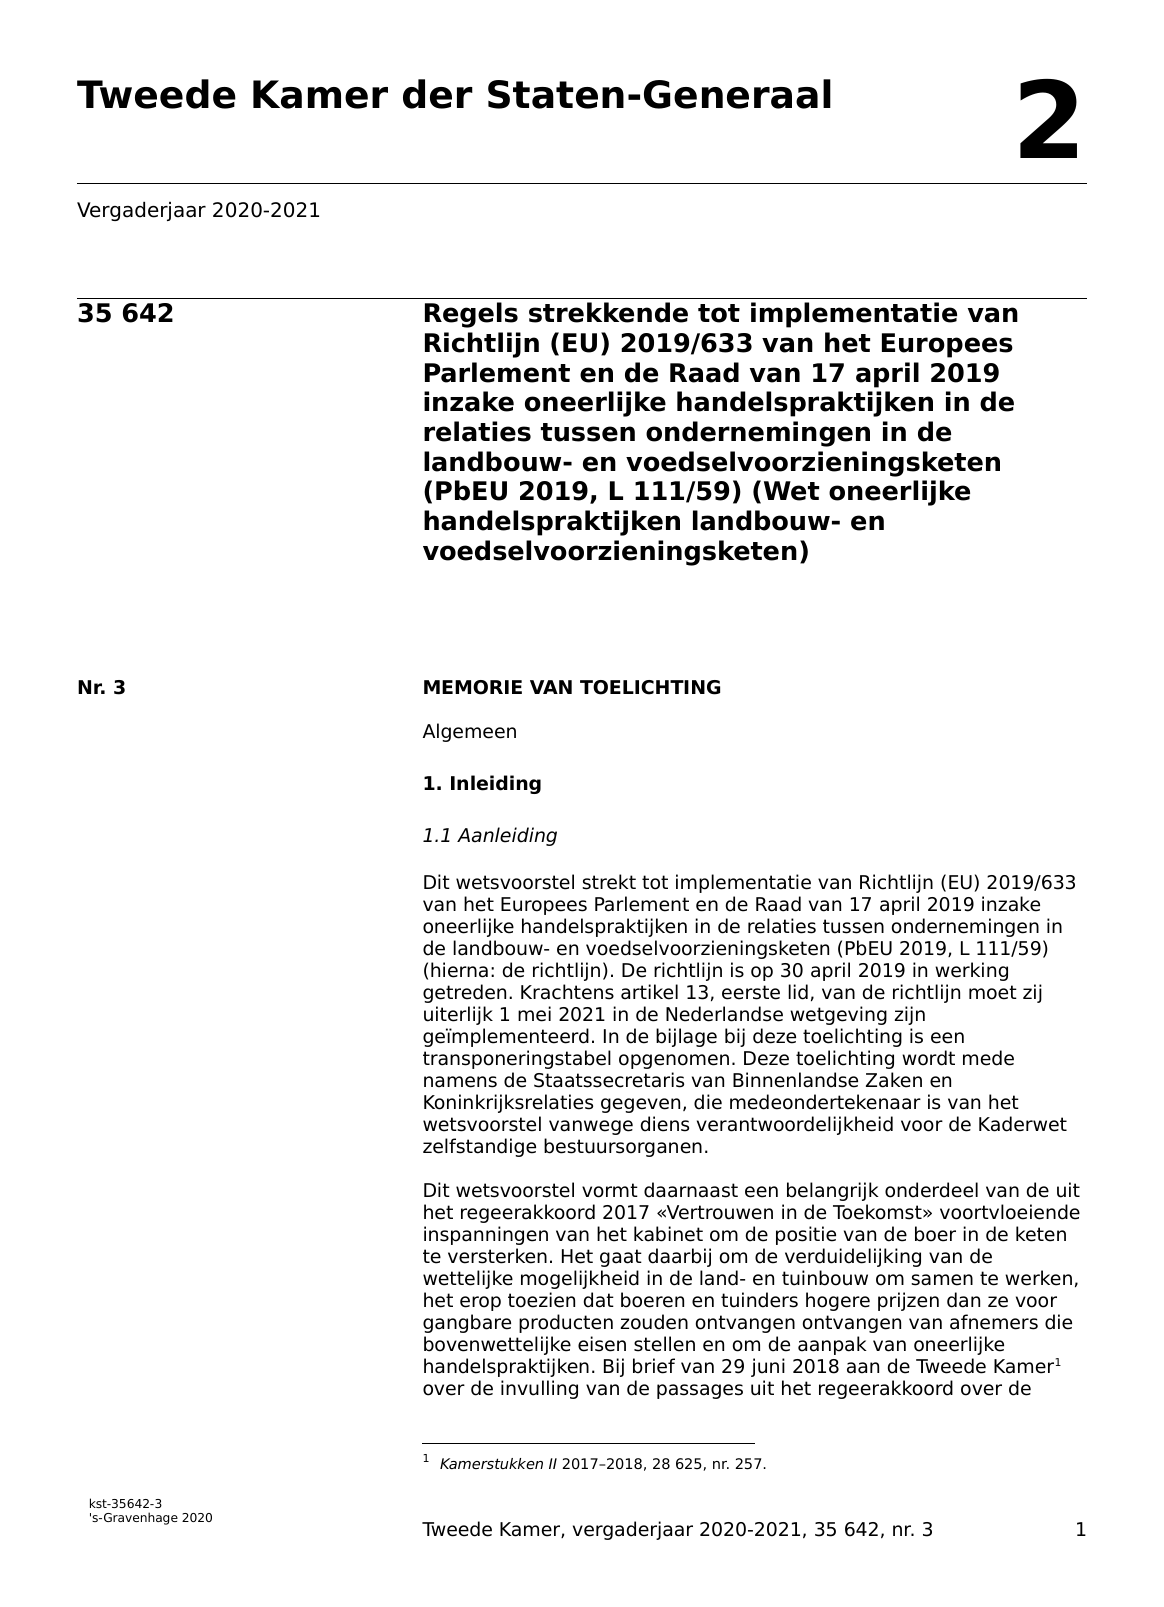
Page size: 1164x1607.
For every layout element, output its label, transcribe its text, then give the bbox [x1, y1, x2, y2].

table_header 2 [886, 59, 1087, 183]
text Kamerstukken II 2017–2018, 28 625, nr. 257. [422, 1452, 1087, 1474]
subtitle Nr. 3 MEMORIE VAN TOELICHTING [77, 677, 1087, 699]
subtitle 1.1 Aanleiding [422, 825, 1087, 847]
text Dit wetsvoorstel strekt tot implementatie van Richtlijn (EU) 2019/633 van het Europees Parlement en de Raad van 17 april 2019 inzake oneerlijke handelspraktijken in de relaties tussen ondernemingen in de landbouw- en voedselvoorzieningsketen (PbEU 2019, L 111/59) (hierna: de richtlijn). De richtlijn is op 30 april 2019 in werking getreden. Krachtens artikel 13, eerste lid, van de richtlijn moet zij uiterlijk 1 mei 2021 in de Nederlandse wetgeving zijn geïmplementeerd. In de bijlage bij deze toelichting is een transponeringstabel opgenomen. Deze toelichting wordt mede namens de Staatssecretaris van Binnenlandse Zaken en Koninkrijksrelaties gegeven, die medeondertekenaar is van het wetsvoorstel vanwege diens verantwoordelijkheid voor de Kaderwet zelfstandige bestuursorganen. [422, 872, 1087, 1158]
subtitle 1. Inleiding [422, 773, 1087, 795]
text Dit wetsvoorstel vormt daarnaast een belangrijk onderdeel van de uit het regeerakkoord 2017 «Vertrouwen in de Toekomst» voortvloeiende inspanningen van het kabinet om de positie van de boer in de keten te versterken. Het gaat daarbij om de verduidelijking van de wettelijke mogelijkheid in de land- en tuinbouw om samen te werken, het erop toezien dat boeren en tuinders hogere prijzen dan ze voor gangbare producten zouden ontvangen ontvangen van afnemers die bovenwettelijke eisen stellen en om de aanpak van oneerlijke handelspraktijken. Bij brief van 29 juni 2018 aan de Tweede Kamer over de invulling van de passages uit het regeerakkoord over de [422, 1180, 1087, 1400]
text kst-35642-3 [88, 1497, 323, 1511]
subtitle 35 642 Regels strekkende tot implementatie van Richtlijn (EU) 2019/633 van het Europees Parlement en de Raad van 17 april 2019 inzake oneerlijke handelspraktijken in de relaties tussen ondernemingen in de landbouw- en voedselvoorzieningsketen (PbEU 2019, L 111/59) (Wet oneerlijke handelspraktijken landbouw- en voedselvoorzieningsketen) [77, 299, 1087, 566]
subtitle Algemeen [422, 721, 1087, 743]
text 's-Gravenhage 2020 [88, 1511, 323, 1525]
table_cell Vergaderjaar 2020-2021 [77, 184, 1087, 298]
table_header Tweede Kamer der Staten-Generaal [77, 59, 886, 183]
